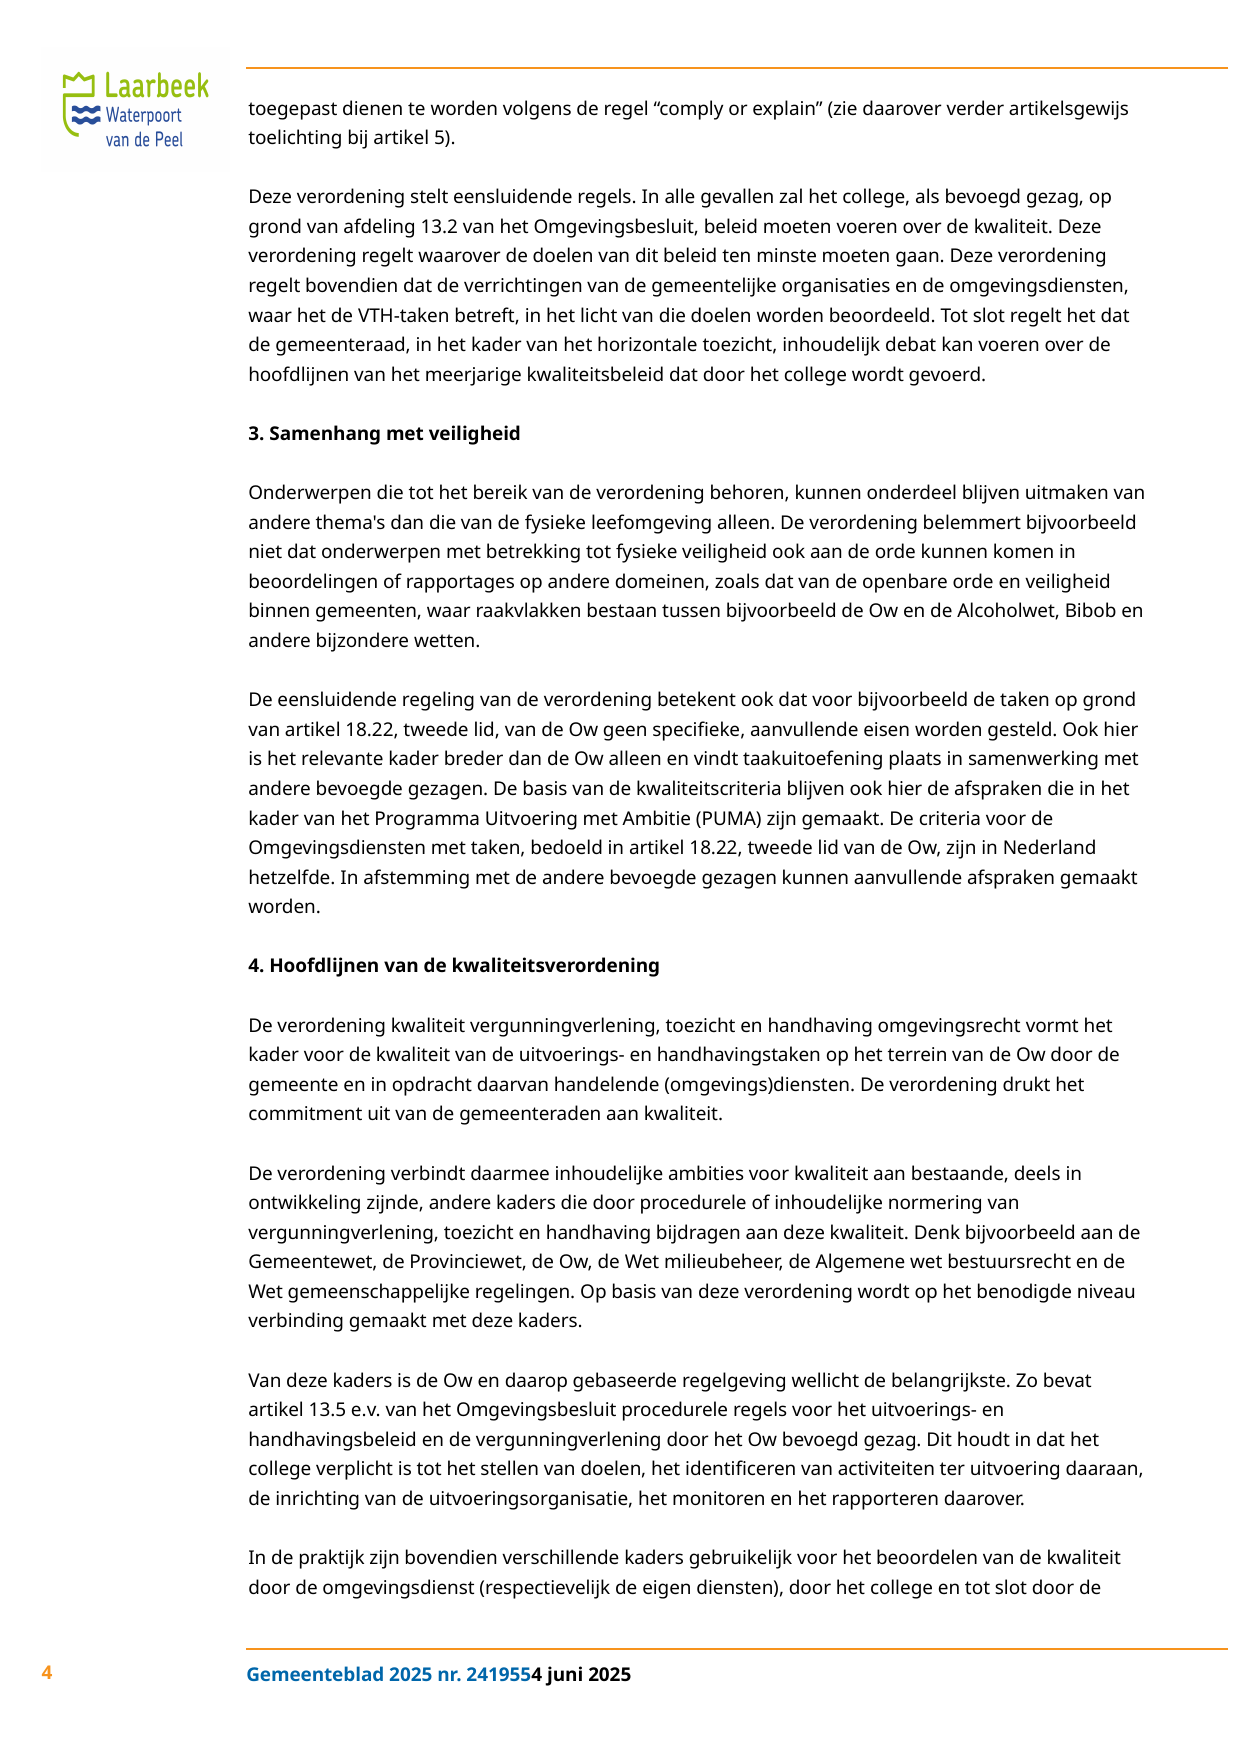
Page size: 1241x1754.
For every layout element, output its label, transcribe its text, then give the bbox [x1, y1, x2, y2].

text toegepast dienen te worden volgens de regel “comply or explain” (zie daarover verder artikelsgewijs toelichting bij artikel 5). [248, 95, 1152, 150]
text 3. Samenhang met veiligheid [248, 420, 1152, 446]
text Onderwerpen die tot het bereik van de verordening behoren, kunnen onderdeel blijven uitmaken van andere thema's dan die van de fysieke leefomgeving alleen. De verordening belemmert bijvoorbeeld niet dat onderwerpen met betrekking tot fysieke veiligheid ook aan de orde kunnen komen in beoordelingen of rapportages op andere domeinen, zoals dat van de openbare orde en veiligheid binnen gemeenten, waar raakvlakken bestaan tussen bijvoorbeeld de Ow en de Alcoholwet, Bibob en andere bijzondere wetten. [248, 479, 1152, 653]
text De eensluidende regeling van de verordening betekent ook dat voor bijvoorbeeld de taken op grond van artikel 18.22, tweede lid, van de Ow geen specifieke, aanvullende eisen worden gesteld. Ook hier is het relevante kader breder dan de Ow alleen en vindt taakuitoefening plaats in samenwerking met andere bevoegde gezagen. De basis van de kwaliteitscriteria blijven ook hier de afspraken die in het kader van het Programma Uitvoering met Ambitie (PUMA) zijn gemaakt. De criteria voor de Omgevingsdiensten met taken, bedoeld in artikel 18.22, tweede lid van de Ow, zijn in Nederland hetzelfde. In afstemming met de andere bevoegde gezagen kunnen aanvullende afspraken gemaakt worden. [248, 686, 1152, 919]
text In de praktijk zijn bovendien verschillende kaders gebruikelijk voor het beoordelen van de kwaliteit door de omgevingsdienst (respectievelijk de eigen diensten), door het college en tot slot door de [248, 1544, 1152, 1600]
text 4. Hoofdlijnen van de kwaliteitsverordening [248, 953, 1152, 978]
text Deze verordening stelt eensluidende regels. In alle gevallen zal het college, als bevoegd gezag, op grond van afdeling 13.2 van het Omgevingsbesluit, beleid moeten voeren over de kwaliteit. Deze verordening regelt waarover de doelen van dit beleid ten minste moeten gaan. Deze verordening regelt bovendien dat de verrichtingen van de gemeentelijke organisaties en de omgevingsdiensten, waar het de VTH-taken betreft, in het licht van die doelen worden beoordeeld. Tot slot regelt het dat de gemeenteraad, in het kader van het horizontale toezicht, inhoudelijk debat kan voeren over de hoofdlijnen van het meerjarige kwaliteitsbeleid dat door het college wordt gevoerd. [248, 183, 1152, 387]
text De verordening verbindt daarmee inhoudelijke ambities voor kwaliteit aan bestaande, deels in ontwikkeling zijnde, andere kaders die door procedurele of inhoudelijke normering van vergunningverlening, toezicht en handhaving bijdragen aan deze kwaliteit. Denk bijvoorbeeld aan de Gemeentewet, de Provinciewet, de Ow, de Wet milieubeheer, de Algemene wet bestuursrecht en de Wet gemeenschappelijke regelingen. Op basis van deze verordening wordt op het benodigde niveau verbinding gemaakt met deze kaders. [248, 1160, 1152, 1333]
text De verordening kwaliteit vergunningverlening, toezicht en handhaving omgevingsrecht vormt het kader voor de kwaliteit van de uitvoerings- en handhavingstaken op het terrein van de Ow door de gemeente en in opdracht daarvan handelende (omgevings)diensten. De verordening drukt het commitment uit van de gemeenteraden aan kwaliteit. [248, 1012, 1152, 1126]
text Van deze kaders is de Ow en daarop gebaseerde regelgeving wellicht de belangrijkste. Zo bevat artikel 13.5 e.v. van het Omgevingsbesluit procedurele regels voor het uitvoerings- en handhavingsbeleid en de vergunningverlening door het Ow bevoegd gezag. Dit houdt in dat het college verplicht is tot het stellen van doelen, het identificeren van activiteiten ter uitvoering daaraan, de inrichting van de uitvoeringsorganisatie, het monitoren en het rapporteren daarover. [248, 1367, 1152, 1511]
picture [41, 47, 231, 172]
